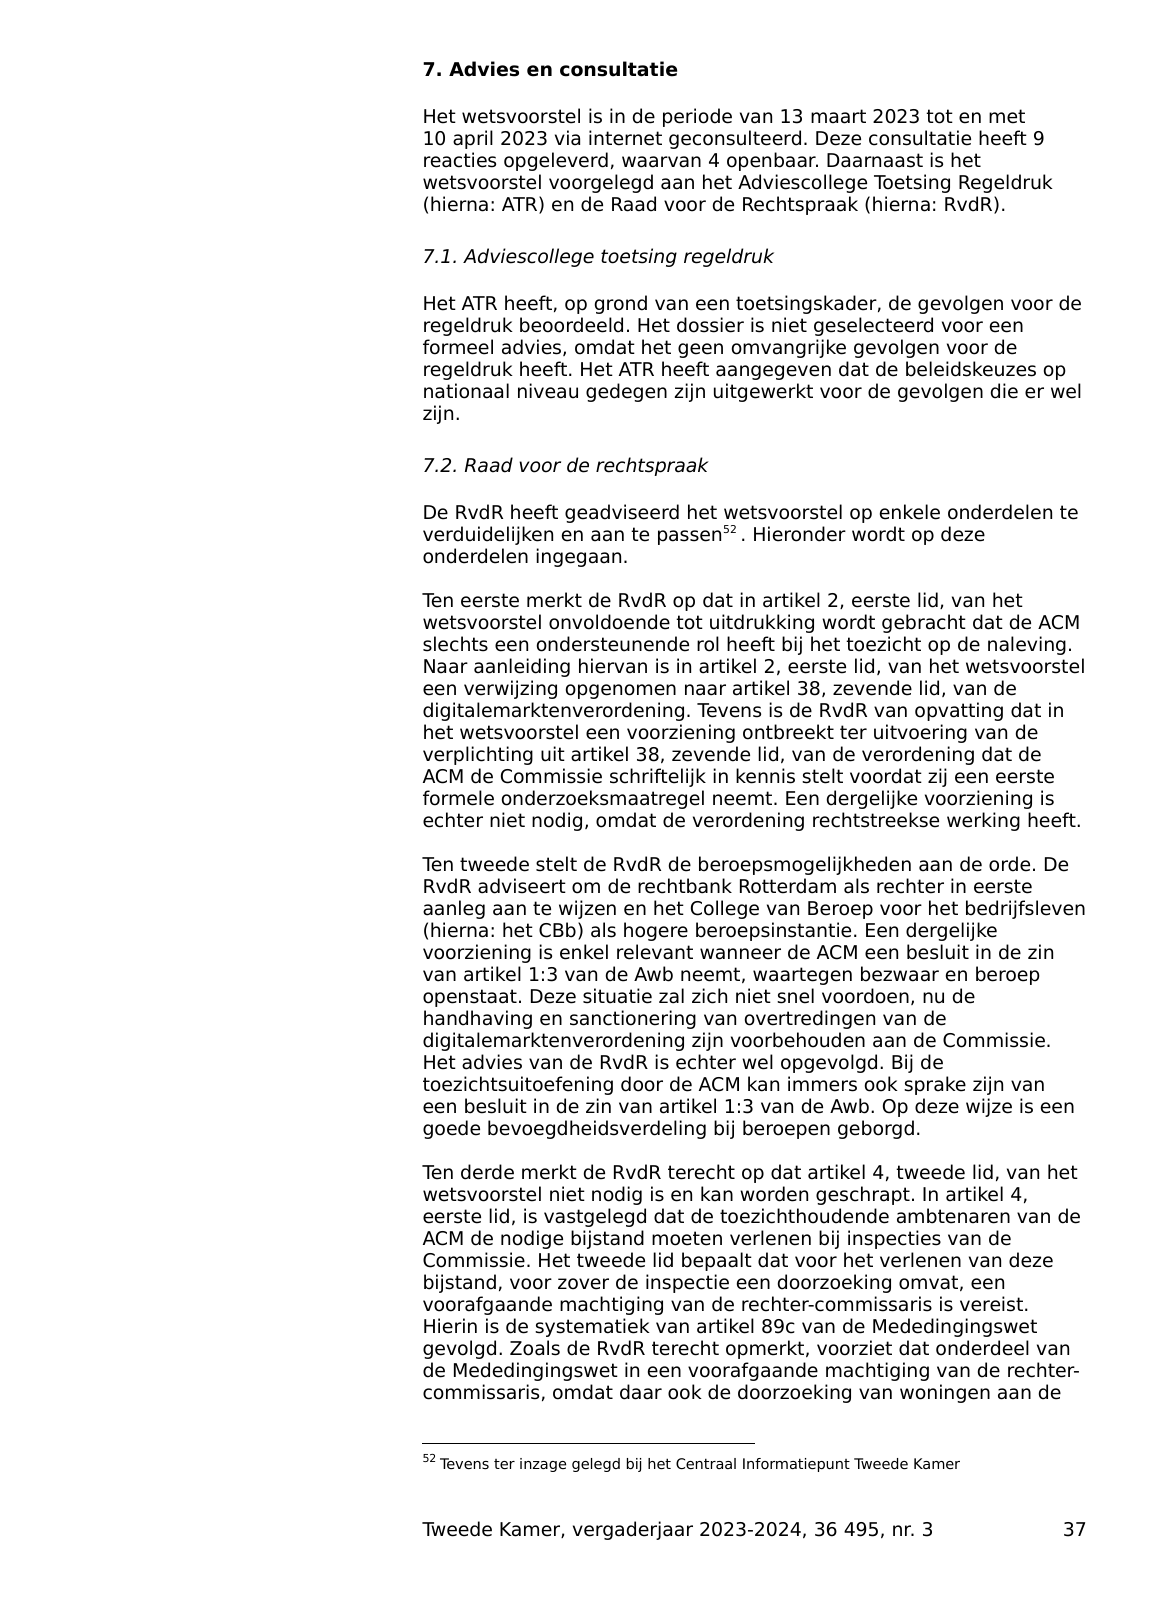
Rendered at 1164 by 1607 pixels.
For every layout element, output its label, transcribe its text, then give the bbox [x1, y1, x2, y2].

text Ten derde merkt de RvdR terecht op dat artikel 4, tweede lid, van het wetsvoorstel niet nodig is en kan worden geschrapt. In artikel 4, eerste lid, is vastgelegd dat de toezichthoudende ambtenaren van de ACM de nodige bijstand moeten verlenen bij inspecties van de Commissie. Het tweede lid bepaalt dat voor het verlenen van deze bijstand, voor zover de inspectie een doorzoeking omvat, een voorafgaande machtiging van de rechter-commissaris is vereist. Hierin is de systematiek van artikel 89c van de Mededingingswet gevolgd. Zoals de RvdR terecht opmerkt, voorziet dat onderdeel van de Mededingingswet in een voorafgaande machtiging van de rechter-commissaris, omdat daar ook de doorzoeking van woningen aan de [422, 1162, 1087, 1403]
text Ten tweede stelt de RvdR de beroepsmogelijkheden aan de orde. De RvdR adviseert om de rechtbank Rotterdam als rechter in eerste aanleg aan te wijzen en het College van Beroep voor het bedrijfsleven (hierna: het CBb) als hogere beroepsinstantie. Een dergelijke voorziening is enkel relevant wanneer de ACM een besluit in de zin van artikel 1:3 van de Awb neemt, waartegen bezwaar en beroep openstaat. Deze situatie zal zich niet snel voordoen, nu de handhaving en sanctionering van overtredingen van de digitalemarktenverordening zijn voorbehouden aan de Commissie. Het advies van de RvdR is echter wel opgevolgd. Bij de toezichtsuitoefening door de ACM kan immers ook sprake zijn van een besluit in de zin van artikel 1:3 van de Awb. Op deze wijze is een goede bevoegdheidsverdeling bij beroepen geborgd. [422, 854, 1087, 1139]
text Het wetsvoorstel is in de periode van 13 maart 2023 tot en met 10 april 2023 via internet geconsulteerd. Deze consultatie heeft 9 reacties opgeleverd, waarvan 4 openbaar. Daarnaast is het wetsvoorstel voorgelegd aan het Adviescollege Toetsing Regeldruk (hierna: ATR) en de Raad voor de Rechtspraak (hierna: RvdR). [422, 106, 1087, 216]
text Het ATR heeft, op grond van een toetsingskader, de gevolgen voor de regeldruk beoordeeld. Het dossier is niet geselecteerd voor een formeel advies, omdat het geen omvangrijke gevolgen voor de regeldruk heeft. Het ATR heeft aangegeven dat de beleidskeuzes op nationaal niveau gedegen zijn uitgewerkt voor de gevolgen die er wel zijn. [422, 293, 1087, 425]
subtitle 7. Advies en consultatie [422, 59, 1087, 81]
text Ten eerste merkt de RvdR op dat in artikel 2, eerste lid, van het wetsvoorstel onvoldoende tot uitdrukking wordt gebracht dat de ACM slechts een ondersteunende rol heeft bij het toezicht op de naleving. Naar aanleiding hiervan is in artikel 2, eerste lid, van het wetsvoorstel een verwijzing opgenomen naar artikel 38, zevende lid, van de digitalemarktenverordening. Tevens is de RvdR van opvatting dat in het wetsvoorstel een voorziening ontbreekt ter uitvoering van de verplichting uit artikel 38, zevende lid, van de verordening dat de ACM de Commissie schriftelijk in kennis stelt voordat zij een eerste formele onderzoeksmaatregel neemt. Een dergelijke voorziening is echter niet nodig, omdat de verordening rechtstreekse werking heeft. [422, 590, 1087, 832]
subtitle 7.2. Raad voor de rechtspraak [422, 455, 1087, 477]
text Tevens ter inzage gelegd bij het Centraal Informatiepunt Tweede Kamer [422, 1452, 1087, 1474]
text De RvdR heeft geadviseerd het wetsvoorstel op enkele onderdelen te verduidelijken en aan te passen. Hieronder wordt op deze onderdelen ingegaan. [422, 502, 1087, 568]
subtitle 7.1. Adviescollege toetsing regeldruk [422, 246, 1087, 268]
